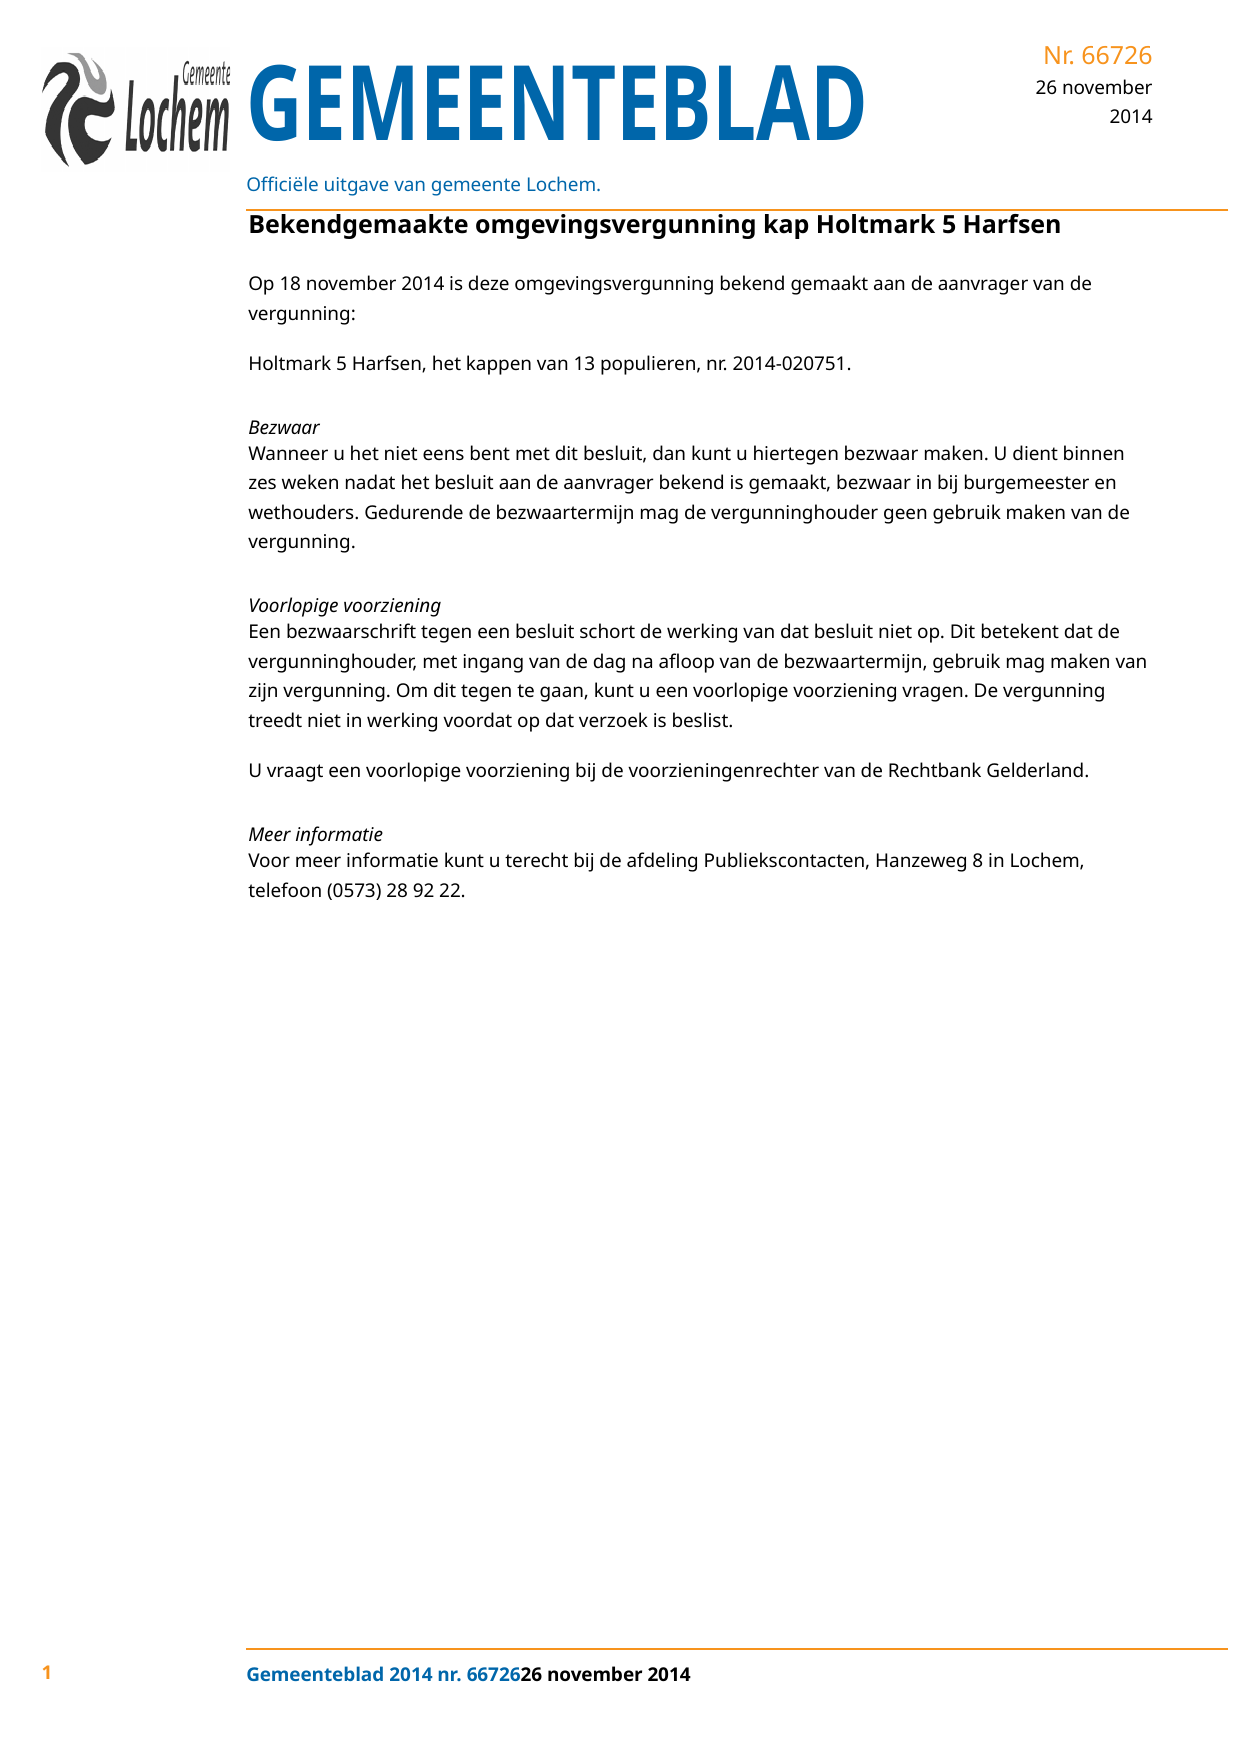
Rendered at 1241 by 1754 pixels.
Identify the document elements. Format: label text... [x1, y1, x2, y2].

text Voor meer informatie kunt u terecht bij de afdeling Publiekscontacten, Hanzeweg 8 in Lochem, telefoon (0573) 28 92 22. [248, 847, 1152, 903]
text Bezwaar [248, 414, 1152, 440]
text Op 18 november 2014 is deze omgevingsvergunning bekend gemaakt aan de aanvrager van de vergunning: [248, 270, 1152, 326]
text Voorlopige voorziening [248, 593, 1152, 618]
text Holtmark 5 Harfsen, het kappen van 13 populieren, nr. 2014-020751. [248, 350, 1152, 376]
text Wanneer u het niet eens bent met dit besluit, dan kunt u hiertegen bezwaar maken. U dient binnen zes weken nadat het besluit aan de aanvrager bekend is gemaakt, bezwaar in bij burgemeester en wethouders. Gedurende de bezwaartermijn mag de vergunninghouder geen gebruik maken van de vergunning. [248, 440, 1152, 554]
text U vraagt een voorlopige voorziening bij de voorzieningenrechter van de Rechtbank Gelderland. [248, 758, 1152, 783]
text Bekendgemaakte omgevingsvergunning kap Holtmark 5 Harfsen [248, 211, 1152, 241]
text Meer informatie [248, 822, 1152, 847]
picture [41, 47, 231, 172]
text Een bezwaarschrift tegen een besluit schort de werking van dat besluit niet op. Dit betekent dat de vergunninghouder, met ingang van de dag na afloop van de bezwaartermijn, gebruik mag maken van zijn vergunning. Om dit tegen te gaan, kunt u een voorlopige voorziening vragen. De vergunning treedt niet in werking voordat op dat verzoek is beslist. [248, 618, 1152, 733]
